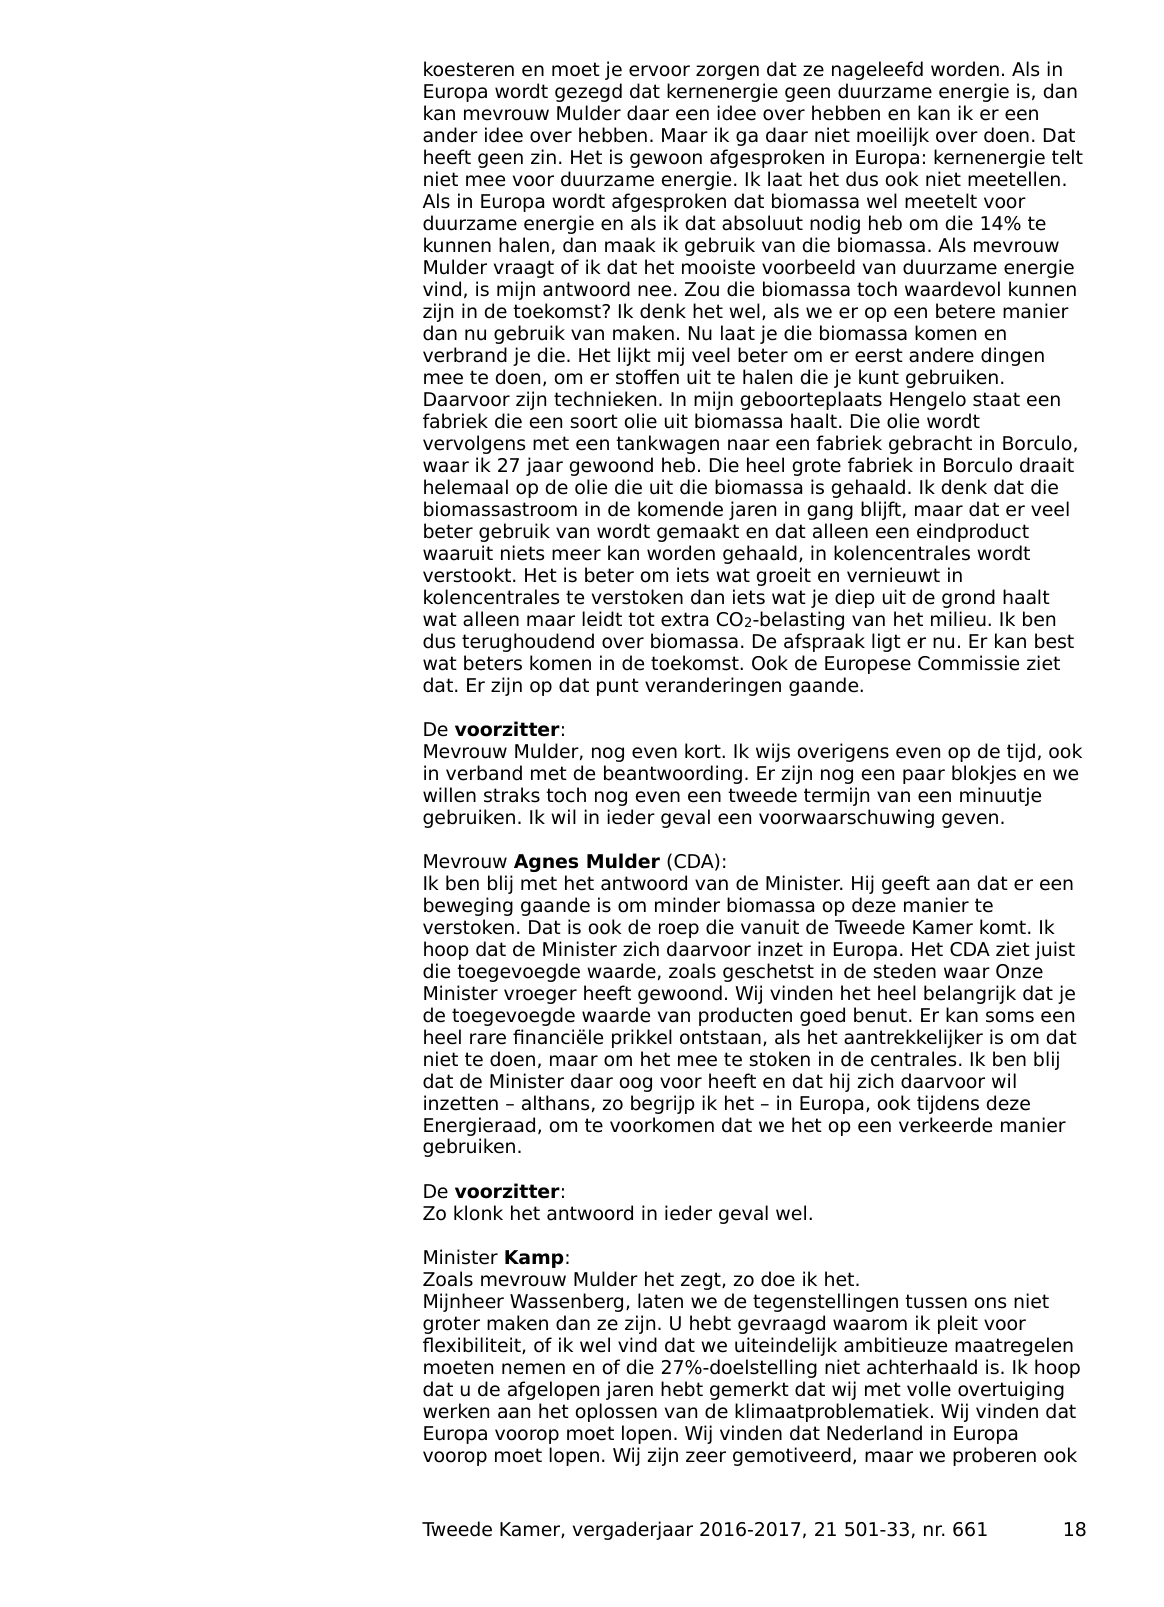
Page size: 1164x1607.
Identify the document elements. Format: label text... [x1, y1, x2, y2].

text Minister Kamp: [422, 1247, 1087, 1269]
text Mevrouw Agnes Mulder (CDA): [422, 851, 1087, 873]
text koesteren en moet je ervoor zorgen dat ze nageleefd worden. Als in Europa wordt gezegd dat kernenergie geen duurzame energie is, dan kan mevrouw Mulder daar een idee over hebben en kan ik er een ander idee over hebben. Maar ik ga daar niet moeilijk over doen. Dat heeft geen zin. Het is gewoon afgesproken in Europa: kernenergie telt niet mee voor duurzame energie. Ik laat het dus ook niet meetellen. Als in Europa wordt afgesproken dat biomassa wel meetelt voor duurzame energie en als ik dat absoluut nodig heb om die 14% te kunnen halen, dan maak ik gebruik van die biomassa. Als mevrouw Mulder vraagt of ik dat het mooiste voorbeeld van duurzame energie vind, is mijn antwoord nee. Zou die biomassa toch waardevol kunnen zijn in de toekomst? Ik denk het wel, als we er op een betere manier dan nu gebruik van maken. Nu laat je die biomassa komen en verbrand je die. Het lijkt mij veel beter om er eerst andere dingen mee te doen, om er stoffen uit te halen die je kunt gebruiken. Daarvoor zijn technieken. In mijn geboorteplaats Hengelo staat een fabriek die een soort olie uit biomassa haalt. Die olie wordt vervolgens met een tankwagen naar een fabriek gebracht in Borculo, waar ik 27 jaar gewoond heb. Die heel grote fabriek in Borculo draait helemaal op de olie die uit die biomassa is gehaald. Ik denk dat die biomassastroom in de komende jaren in gang blijft, maar dat er veel beter gebruik van wordt gemaakt en dat alleen een eindproduct waaruit niets meer kan worden gehaald, in kolencentrales wordt verstookt. Het is beter om iets wat groeit en vernieuwt in kolencentrales te verstoken dan iets wat je diep uit de grond haalt wat alleen maar leidt tot extra CO2-belasting van het milieu. Ik ben dus terughoudend over biomassa. De afspraak ligt er nu. Er kan best wat beters komen in de toekomst. Ook de Europese Commissie ziet dat. Er zijn op dat punt veranderingen gaande. [422, 59, 1087, 696]
text De voorzitter: [422, 719, 1087, 741]
text De voorzitter: [422, 1181, 1087, 1203]
text Mijnheer Wassenberg, laten we de tegenstellingen tussen ons niet groter maken dan ze zijn. U hebt gevraagd waarom ik pleit voor flexibiliteit, of ik wel vind dat we uiteindelijk ambitieuze maatregelen moeten nemen en of die 27%-doelstelling niet achterhaald is. Ik hoop dat u de afgelopen jaren hebt gemerkt dat wij met volle overtuiging werken aan het oplossen van de klimaatproblematiek. Wij vinden dat Europa voorop moet lopen. Wij vinden dat Nederland in Europa voorop moet lopen. Wij zijn zeer gemotiveerd, maar we proberen ook [422, 1291, 1087, 1467]
text Zoals mevrouw Mulder het zegt, zo doe ik het. [422, 1269, 1087, 1291]
text Mevrouw Mulder, nog even kort. Ik wijs overigens even op de tijd, ook in verband met de beantwoording. Er zijn nog een paar blokjes en we willen straks toch nog even een tweede termijn van een minuutje gebruiken. Ik wil in ieder geval een voorwaarschuwing geven. [422, 741, 1087, 828]
text Ik ben blij met het antwoord van de Minister. Hij geeft aan dat er een beweging gaande is om minder biomassa op deze manier te verstoken. Dat is ook de roep die vanuit de Tweede Kamer komt. Ik hoop dat de Minister zich daarvoor inzet in Europa. Het CDA ziet juist die toegevoegde waarde, zoals geschetst in de steden waar Onze Minister vroeger heeft gewoond. Wij vinden het heel belangrijk dat je de toegevoegde waarde van producten goed benut. Er kan soms een heel rare financiële prikkel ontstaan, als het aantrekkelijker is om dat niet te doen, maar om het mee te stoken in de centrales. Ik ben blij dat de Minister daar oog voor heeft en dat hij zich daarvoor wil inzetten – althans, zo begrijp ik het – in Europa, ook tijdens deze Energieraad, om te voorkomen dat we het op een verkeerde manier gebruiken. [422, 873, 1087, 1158]
text Zo klonk het antwoord in ieder geval wel. [422, 1203, 1087, 1224]
